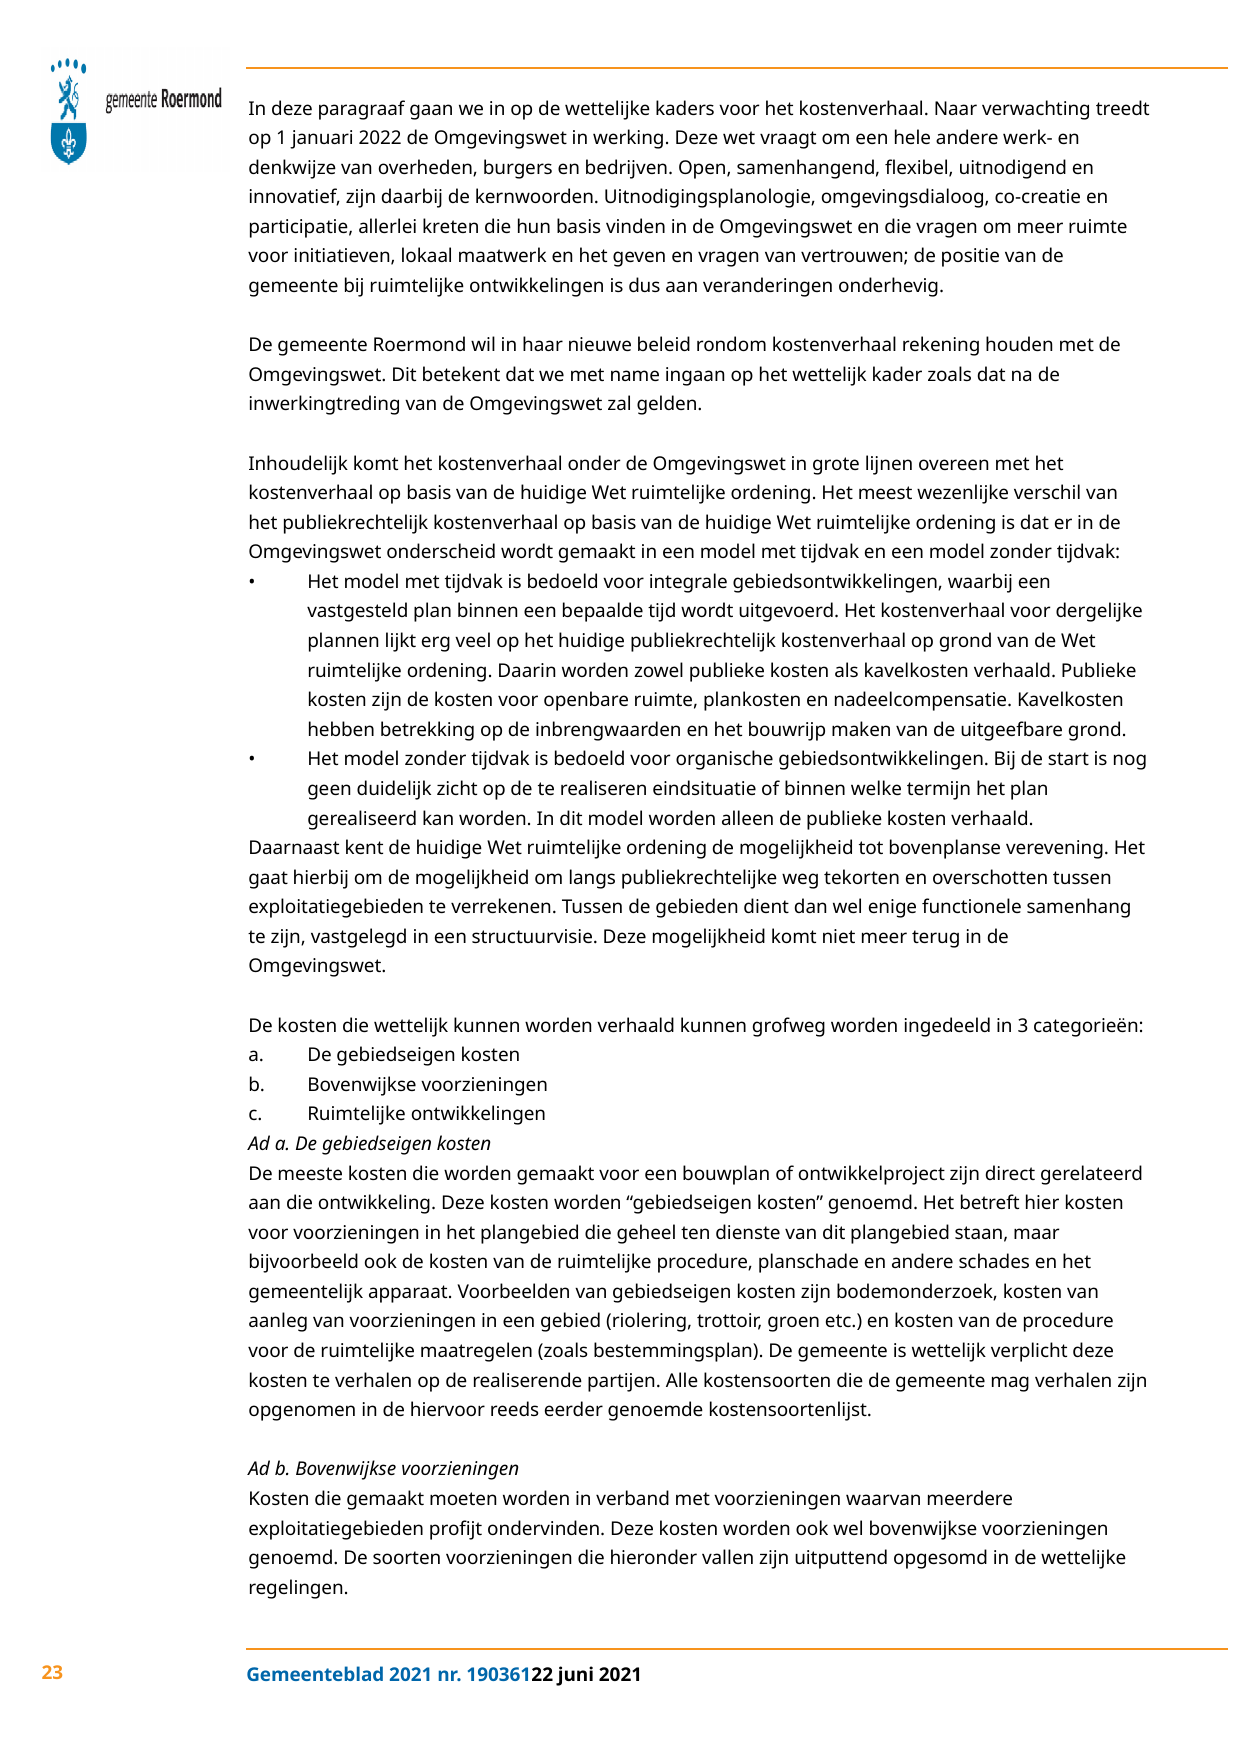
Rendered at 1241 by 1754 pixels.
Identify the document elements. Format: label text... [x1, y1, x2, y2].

text Inhoudelijk komt het kostenverhaal onder de Omgevingswet in grote lijnen overeen met het kostenverhaal op basis van de huidige Wet ruimtelijke ordening. Het meest wezenlijke verschil van het publiekrechtelijk kostenverhaal op basis van de huidige Wet ruimtelijke ordening is dat er in de Omgevingswet onderscheid wordt gemaakt in een model met tijdvak en een model zonder tijdvak: [248, 450, 1152, 564]
picture [41, 47, 231, 172]
list Het model met tijdvak is bedoeld voor integrale gebiedsontwikkelingen, waarbij een vastgesteld plan binnen een bepaalde tijd wordt uitgevoerd. Het kostenverhaal voor dergelijke plannen lijkt erg veel op het huidige publiekrechtelijk kostenverhaal op grond van de Wet ruimtelijke ordening. Daarin worden zowel publieke kosten als kavelkosten verhaald. Publieke kosten zijn de kosten voor openbare ruimte, plankosten en nadeelcompensatie. Kavelkosten hebben betrekking op de inbrengwaarden en het bouwrijp maken van de uitgeefbare grond. [248, 568, 1152, 742]
list Ruimtelijke ontwikkelingen [248, 1101, 1152, 1126]
list Bovenwijkse voorzieningen [248, 1071, 1152, 1097]
text In deze paragraaf gaan we in op de wettelijke kaders voor het kostenverhaal. Naar verwachting treedt op 1 januari 2022 de Omgevingswet in werking. Deze wet vraagt om een hele andere werk- en denkwijze van overheden, burgers en bedrijven. Open, samenhangend, flexibel, uitnodigend en innovatief, zijn daarbij de kernwoorden. Uitnodigingsplanologie, omgevingsdialoog, co-creatie en participatie, allerlei kreten die hun basis vinden in de Omgevingswet en die vragen om meer ruimte voor initiatieven, lokaal maatwerk en het geven en vragen van vertrouwen; de positie van de gemeente bij ruimtelijke ontwikkelingen is dus aan veranderingen onderhevig. [248, 95, 1152, 298]
text De kosten die wettelijk kunnen worden verhaald kunnen grofweg worden ingedeeld in 3 categorieën: [248, 1012, 1152, 1038]
text Daarnaast kent de huidige Wet ruimtelijke ordening de mogelijkheid tot bovenplanse verevening. Het gaat hierbij om de mogelijkheid om langs publiekrechtelijke weg tekorten en overschotten tussen exploitatiegebieden te verrekenen. Tussen de gebieden dient dan wel enige functionele samenhang te zijn, vastgelegd in een structuurvisie. Deze mogelijkheid komt niet meer terug in de Omgevingswet. [248, 834, 1152, 978]
text De gemeente Roermond wil in haar nieuwe beleid rondom kostenverhaal rekening houden met de Omgevingswet. Dit betekent dat we met name ingaan op het wettelijk kader zoals dat na de inwerkingtreding van de Omgevingswet zal gelden. [248, 331, 1152, 416]
list Het model zonder tijdvak is bedoeld voor organische gebiedsontwikkelingen. Bij de start is nog geen duidelijk zicht op de te realiseren eindsituatie of binnen welke termijn het plan gerealiseerd kan worden. In dit model worden alleen de publieke kosten verhaald. [248, 746, 1152, 831]
list De gebiedseigen kosten [248, 1041, 1152, 1067]
text Kosten die gemaakt moeten worden in verband met voorzieningen waarvan meerdere exploitatiegebieden profijt ondervinden. Deze kosten worden ook wel bovenwijkse voorzieningen genoemd. De soorten voorzieningen die hieronder vallen zijn uitputtend opgesomd in de wettelijke regelingen. [248, 1485, 1152, 1600]
text Ad b. Bovenwijkse voorzieningen [248, 1456, 1152, 1481]
text De meeste kosten die worden gemaakt voor een bouwplan of ontwikkelproject zijn direct gerelateerd aan die ontwikkeling. Deze kosten worden “gebiedseigen kosten” genoemd. Het betreft hier kosten voor voorzieningen in het plangebied die geheel ten dienste van dit plangebied staan, maar bijvoorbeeld ook de kosten van de ruimtelijke procedure, planschade en andere schades en het gemeentelijk apparaat. Voorbeelden van gebiedseigen kosten zijn bodemonderzoek, kosten van aanleg van voorzieningen in een gebied (riolering, trottoir, groen etc.) en kosten van de procedure voor de ruimtelijke maatregelen (zoals bestemmingsplan). De gemeente is wettelijk verplicht deze kosten te verhalen op de realiserende partijen. Alle kostensoorten die de gemeente mag verhalen zijn opgenomen in de hiervoor reeds eerder genoemde kostensoortenlijst. [248, 1160, 1152, 1422]
text Ad a. De gebiedseigen kosten [248, 1130, 1152, 1156]
